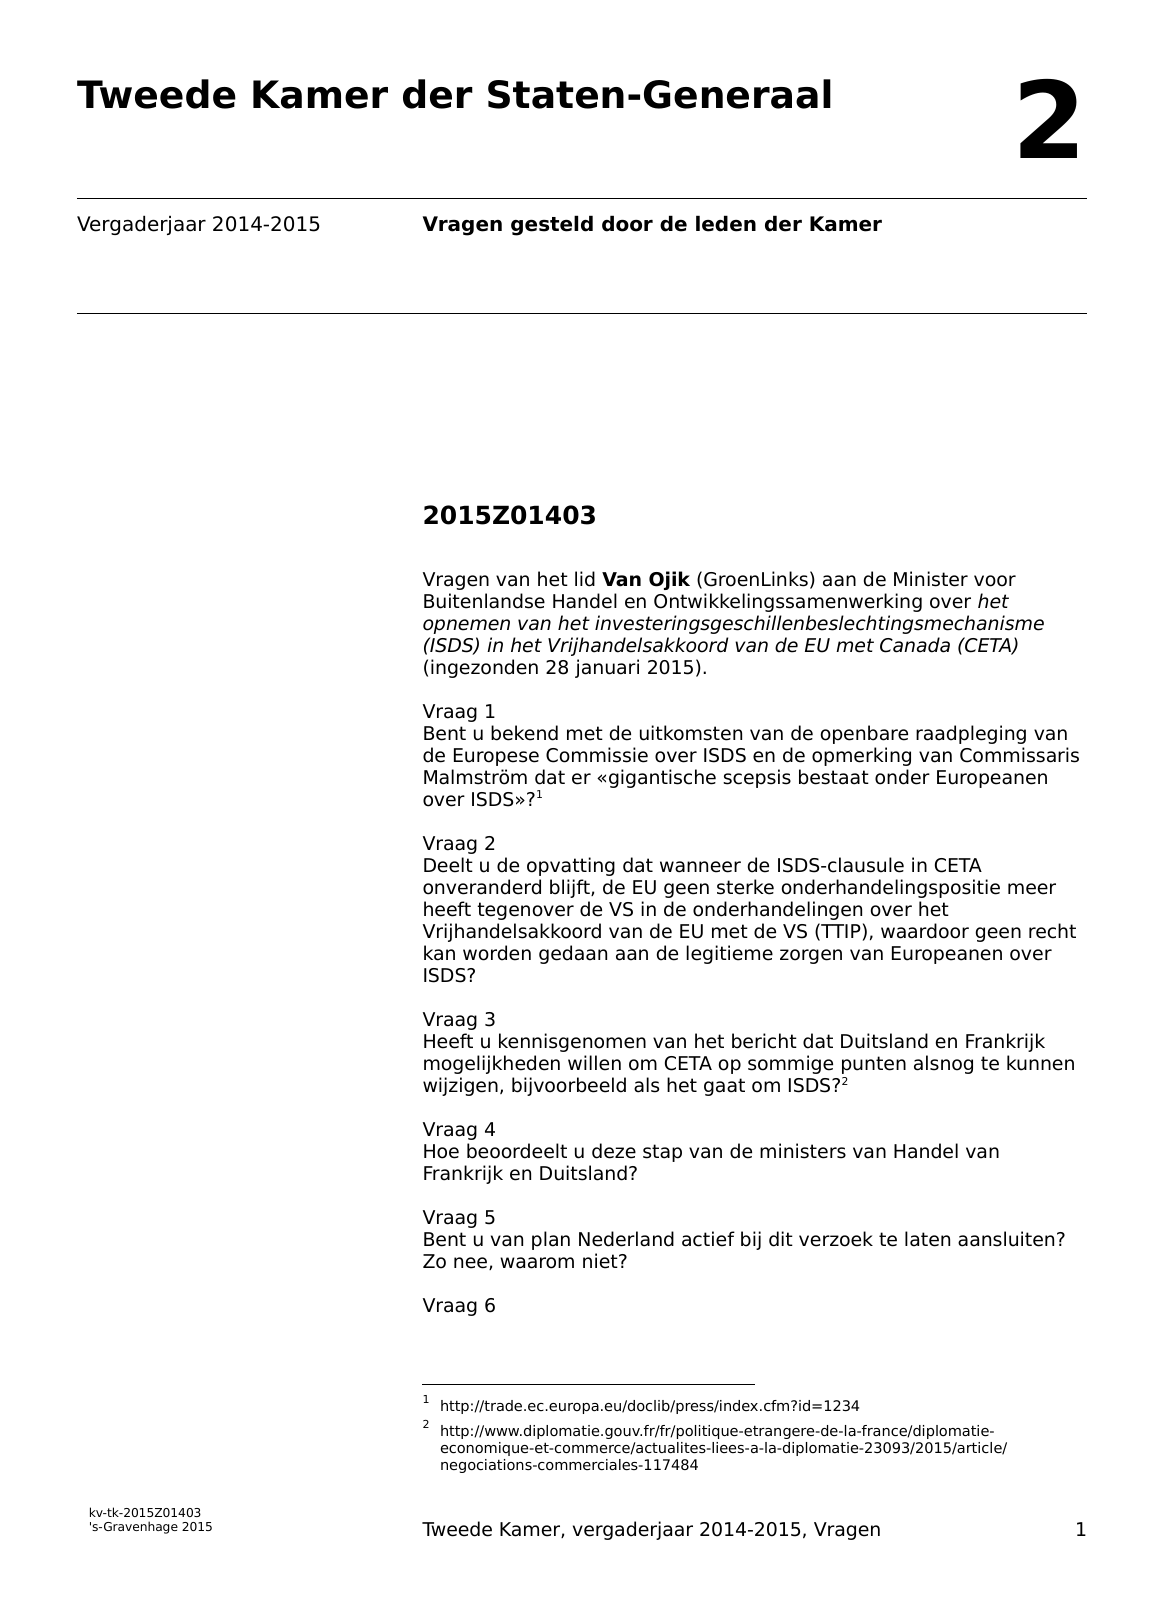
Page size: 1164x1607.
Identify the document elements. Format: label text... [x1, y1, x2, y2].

text Heeft u kennisgenomen van het bericht dat Duitsland en Frankrijk mogelijkheden willen om CETA op sommige punten alsnog te kunnen wijzigen, bijvoorbeeld als het gaat om ISDS? [422, 1031, 1087, 1097]
table_header 2 [886, 59, 1087, 198]
text Vraag 1 [422, 701, 1087, 723]
text http://www.diplomatie.gouv.fr/fr/politique-etrangere-de-la-france/diplomatie-economique-et-commerce/actualites-liees-a-la-diplomatie-23093/2015/article/negociations-commerciales-117484 [422, 1418, 1087, 1474]
text Deelt u de opvatting dat wanneer de ISDS-clausule in CETA onveranderd blijft, de EU geen sterke onderhandelingspositie meer heeft tegenover de VS in de onderhandelingen over het Vrijhandelsakkoord van de EU met de VS (TTIP), waardoor geen recht kan worden gedaan aan de legitieme zorgen van Europeanen over ISDS? [422, 855, 1087, 987]
text Vragen van het lid Van Ojik (GroenLinks) aan de Minister voor Buitenlandse Handel en Ontwikkelingssamenwerking over het opnemen van het investeringsgeschillenbeslechtingsmechanisme (ISDS) in het Vrijhandelsakkoord van de EU met Canada (CETA) (ingezonden 28 januari 2015). [422, 569, 1087, 679]
text Vraag 6 [422, 1295, 1087, 1317]
text Vraag 4 [422, 1119, 1087, 1141]
text kv-tk-2015Z01403 [88, 1506, 323, 1520]
text Bent u bekend met de uitkomsten van de openbare raadpleging van de Europese Commissie over ISDS en de opmerking van Commissaris Malmström dat er «gigantische scepsis bestaat onder Europeanen over ISDS»? [422, 723, 1087, 811]
text http://trade.ec.europa.eu/doclib/press/index.cfm?id=1234 [422, 1393, 1087, 1416]
text Vraag 2 [422, 833, 1087, 855]
text Vraag 3 [422, 1009, 1087, 1031]
text 's-Gravenhage 2015 [88, 1520, 323, 1534]
text Hoe beoordeelt u deze stap van de ministers van Handel van Frankrijk en Duitsland? [422, 1141, 1087, 1185]
table_cell Vragen gesteld door de leden der Kamer [422, 199, 1087, 313]
table_header Tweede Kamer der Staten-Generaal [77, 59, 886, 198]
text 2015Z01403 [422, 501, 1087, 531]
table_cell Vergaderjaar 2014-2015 [77, 199, 422, 313]
text Vraag 5 [422, 1207, 1087, 1229]
text Bent u van plan Nederland actief bij dit verzoek te laten aansluiten? Zo nee, waarom niet? [422, 1229, 1087, 1273]
